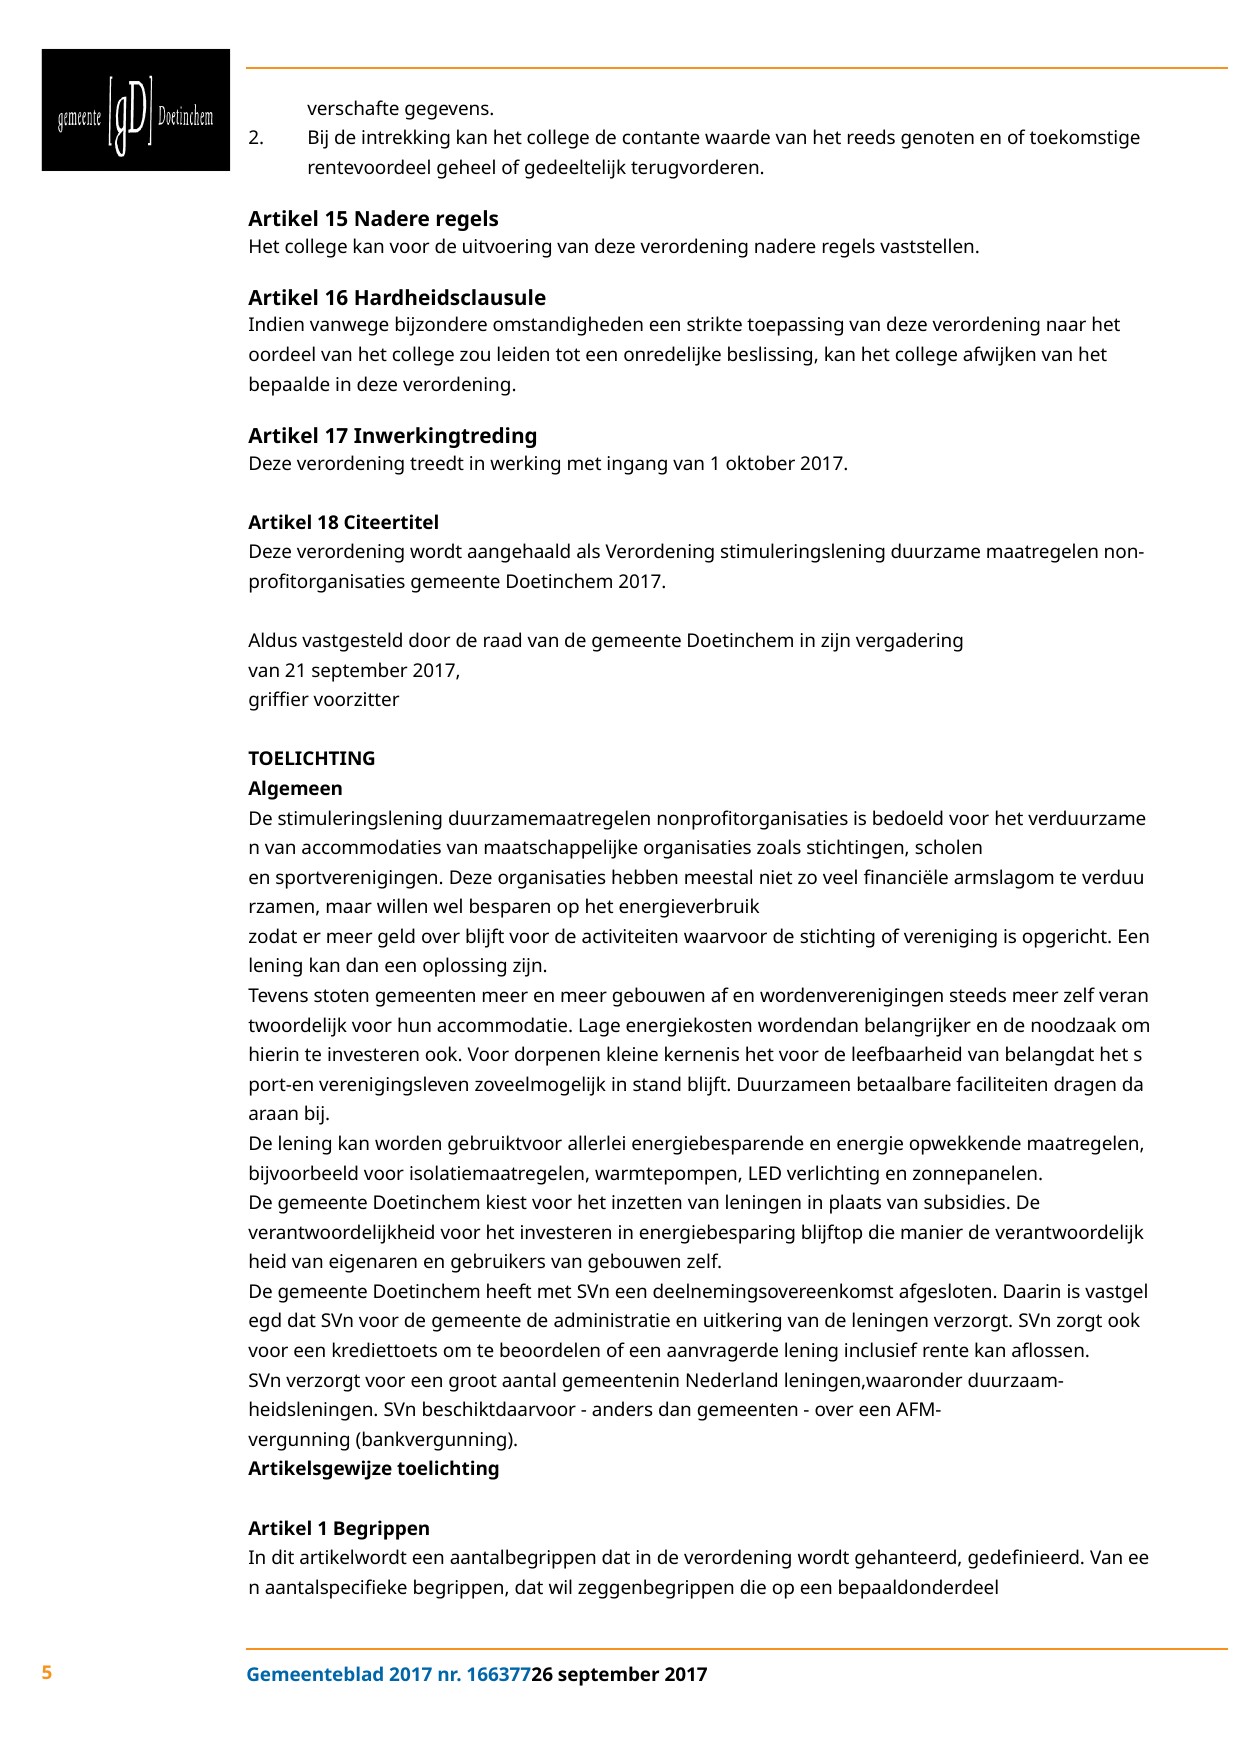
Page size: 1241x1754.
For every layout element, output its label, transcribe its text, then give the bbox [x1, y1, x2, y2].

text van 21 september 2017, [248, 657, 1152, 682]
picture [41, 47, 231, 172]
text griffier voorzitter [248, 686, 1152, 712]
text De stimuleringslening duurzamemaatregelen nonprofitorganisaties is bedoeld voor het verduurzamen van accommodaties van maatschappelijke organisaties zoals stichtingen, scholen en sportverenigingen. Deze organisaties hebben meestal niet zo veel financiële armslagom te verduurzamen, maar willen wel besparen op het energieverbruik zodat er meer geld over blijft voor de activiteiten waarvoor de stichting of vereniging is opgericht. Een lening kan dan een oplossing zijn. [248, 805, 1152, 978]
text Artikel 16 Hardheidsclausule [248, 283, 1152, 312]
text Deze verordening wordt aangehaald als Verordening stimuleringslening duurzame maatregelen non-profitorganisaties gemeente Doetinchem 2017. [248, 538, 1152, 594]
text Artikel 17 Inwerkingtreding [248, 421, 1152, 450]
list Bij de intrekking kan het college de contante waarde van het reeds genoten en of toekomstige rentevoordeel geheel of gedeeltelijk terugvorderen. [248, 124, 1152, 180]
text SVn verzorgt voor een groot aantal gemeentenin Nederland leningen,waaronder duurzaam-heidsleningen. SVn beschiktdaarvoor - anders dan gemeenten - over een AFM-vergunning (bankvergunning). [248, 1367, 1152, 1452]
text De gemeente Doetinchem kiest voor het inzetten van leningen in plaats van subsidies. De verantwoordelijkheid voor het investeren in energiebesparing blijftop die manier de verantwoordelijkheid van eigenaren en gebruikers van gebouwen zelf. [248, 1189, 1152, 1274]
text Artikelsgewijze toelichting [248, 1456, 1152, 1481]
text Algemeen [248, 775, 1152, 801]
text Het college kan voor de uitvoering van deze verordening nadere regels vaststellen. [248, 233, 1152, 258]
text Tevens stoten gemeenten meer en meer gebouwen af en wordenverenigingen steeds meer zelf verantwoordelijk voor hun accommodatie. Lage energiekosten wordendan belangrijker en de noodzaak om hierin te investeren ook. Voor dorpenen kleine kernenis het voor de leefbaarheid van belangdat het sport-en verenigingsleven zoveelmogelijk in stand blijft. Duurzameen betaalbare faciliteiten dragen daaraan bij. [248, 982, 1152, 1126]
text In dit artikelwordt een aantalbegrippen dat in de verordening wordt gehanteerd, gedefinieerd. Van een aantalspecifieke begrippen, dat wil zeggenbegrippen die op een bepaaldonderdeel [248, 1544, 1152, 1599]
text Artikel 1 Begrippen [248, 1515, 1152, 1540]
text TOELICHTING [248, 746, 1152, 771]
text De gemeente Doetinchem heeft met SVn een deelnemingsovereenkomst afgesloten. Daarin is vastgelegd dat SVn voor de gemeente de administratie en uitkering van de leningen verzorgt. SVn zorgt ook voor een krediettoets om te beoordelen of een aanvragerde lening inclusief rente kan aflossen. [248, 1278, 1152, 1363]
list verschafte gegevens. [248, 95, 1152, 121]
text De lening kan worden gebruiktvoor allerlei energiebesparende en energie opwekkende maatregelen,bijvoorbeeld voor isolatiemaatregelen, warmtepompen, LED verlichting en zonnepanelen. [248, 1130, 1152, 1185]
text Artikel 18 Citeertitel [248, 509, 1152, 534]
text Indien vanwege bijzondere omstandigheden een strikte toepassing van deze verordening naar het oordeel van het college zou leiden tot een onredelijke beslissing, kan het college afwijken van het bepaalde in deze verordening. [248, 312, 1152, 397]
text Aldus vastgesteld door de raad van de gemeente Doetinchem in zijn vergadering [248, 627, 1152, 653]
text Deze verordening treedt in werking met ingang van 1 oktober 2017. [248, 450, 1152, 475]
text Artikel 15 Nadere regels [248, 204, 1152, 233]
